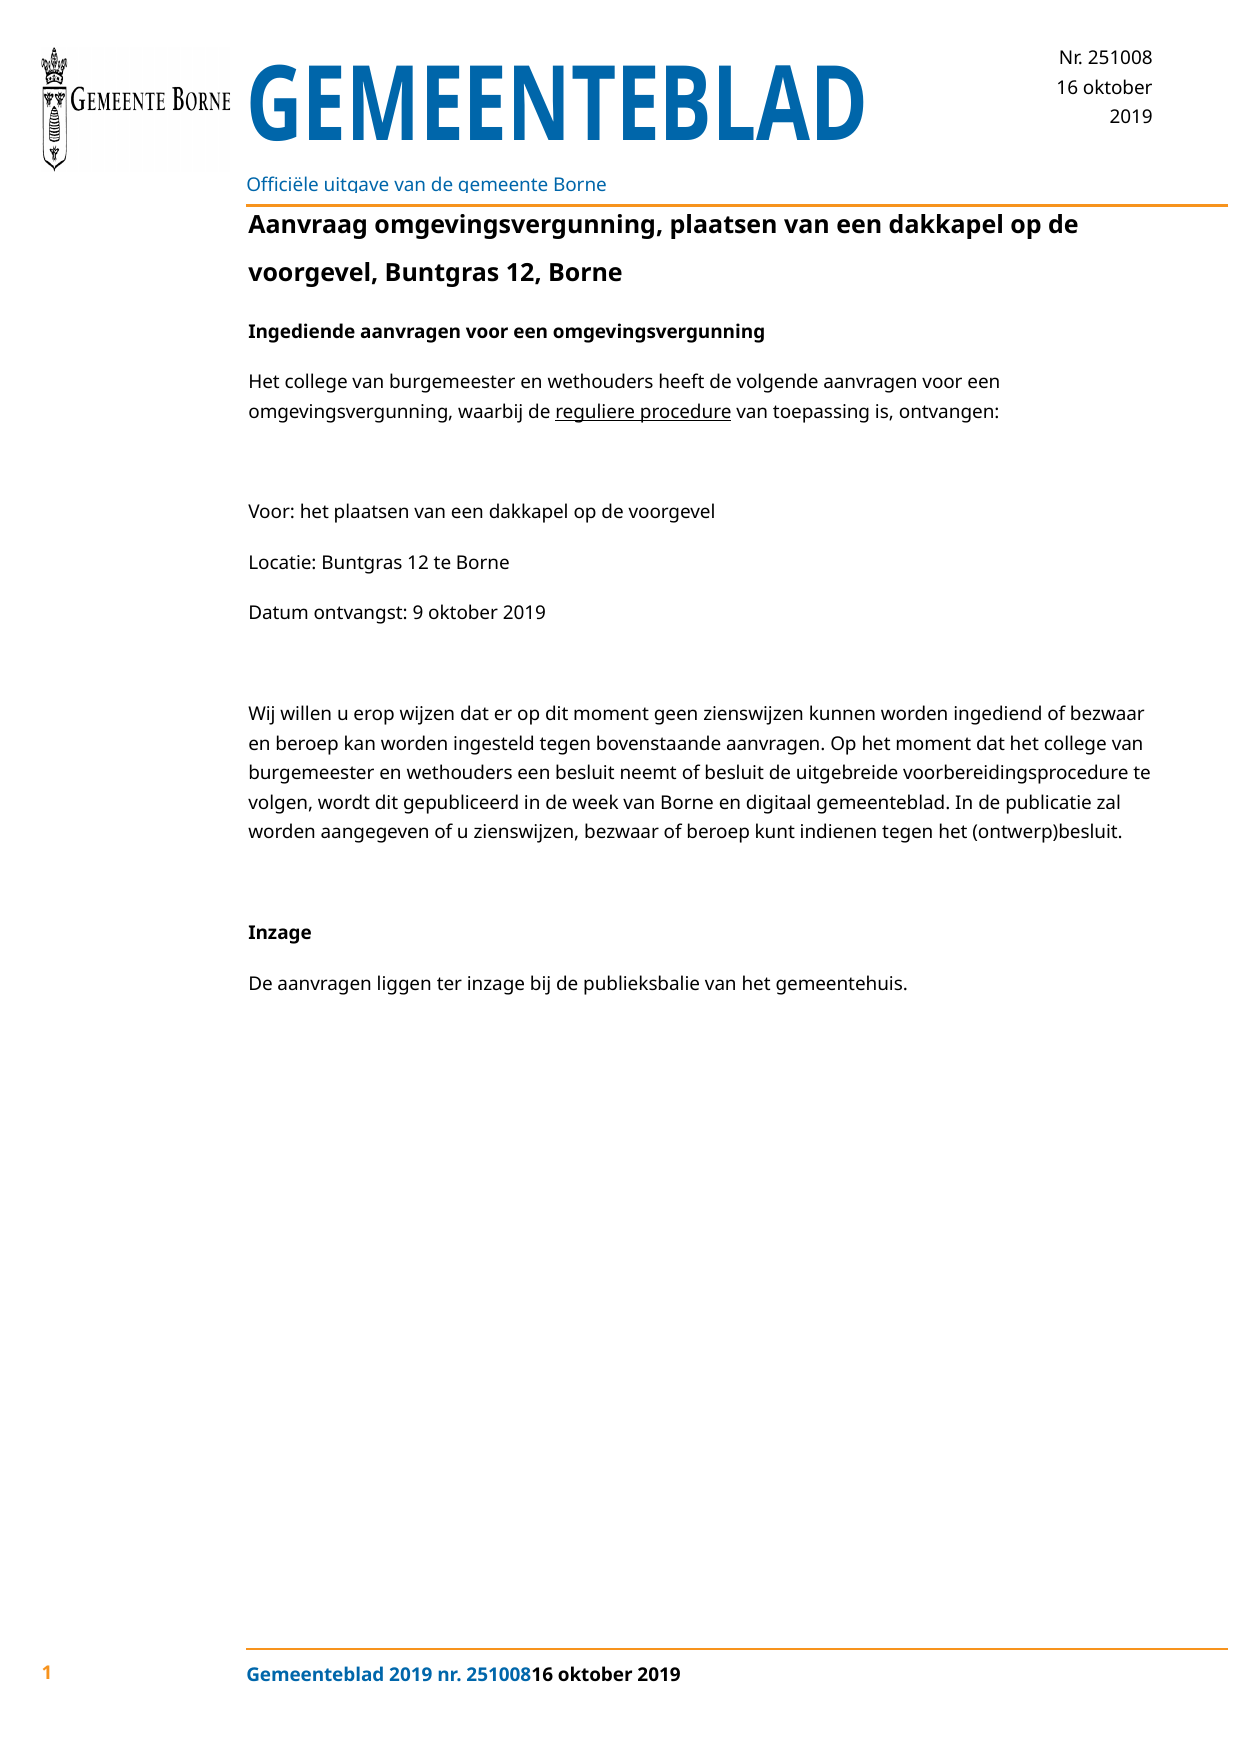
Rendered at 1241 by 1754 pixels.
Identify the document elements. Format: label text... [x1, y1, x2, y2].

text Wij willen u erop wijzen dat er op dit moment geen zienswijzen kunnen worden ingediend of bezwaar en beroep kan worden ingesteld tegen bovenstaande aanvragen. Op het moment dat het college van burgemeester en wethouders een besluit neemt of besluit de uitgebreide voorbereidingsprocedure te volgen, wordt dit gepubliceerd in de week van Borne en digitaal gemeenteblad. In de publicatie zal worden aangegeven of u zienswijzen, bezwaar of beroep kunt indienen tegen het (ontwerp)besluit. [248, 700, 1152, 844]
text De aanvragen liggen ter inzage bij de publieksbalie van het gemeentehuis. [248, 970, 1152, 996]
text Datum ontvangst: 9 oktober 2019 [248, 599, 1152, 625]
text Locatie: Buntgras 12 te Borne [248, 549, 1152, 575]
text Aanvraag omgevingsvergunning, plaatsen van een dakkapel op de voorgevel, Buntgras 12, Borne [248, 207, 1152, 288]
text Ingediende aanvragen voor een omgevingsvergunning [248, 318, 1152, 344]
text Het college van burgemeester en wethouders heeft de volgende aanvragen voor een omgevingsvergunning, waarbij de reguliere procedure van toepassing is, ontvangen: [248, 368, 1152, 424]
picture [41, 47, 231, 172]
text Voor: het plaatsen van een dakkapel op de voorgevel [248, 499, 1152, 524]
text Inzage [248, 919, 1152, 945]
